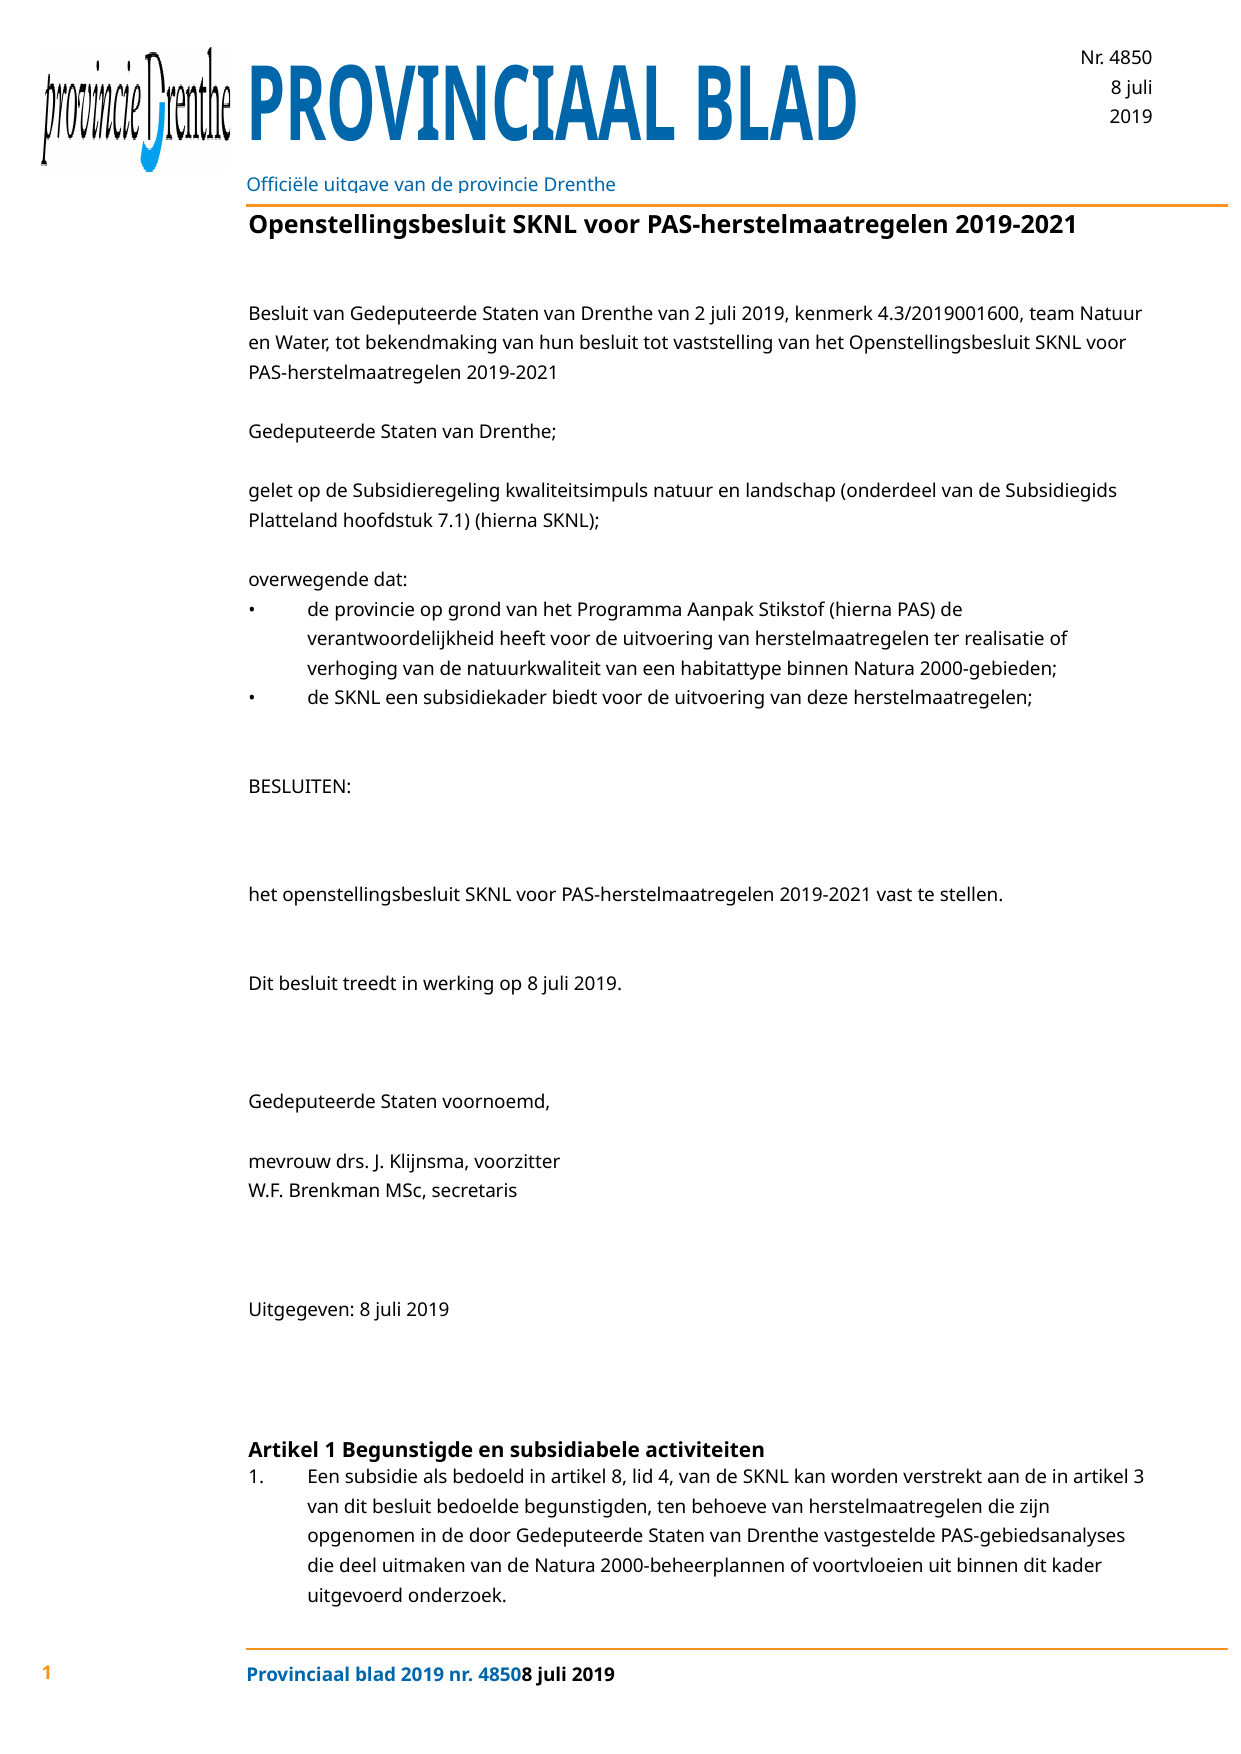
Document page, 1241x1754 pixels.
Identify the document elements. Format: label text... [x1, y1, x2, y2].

text overwegende dat: [248, 566, 1152, 592]
text Gedeputeerde Staten van Drenthe; [248, 418, 1152, 444]
picture [41, 47, 231, 172]
list de provincie op grond van het Programma Aanpak Stikstof (hierna PAS) de verantwoordelijkheid heeft voor de uitvoering van herstelmaatregelen ter realisatie of verhoging van de natuurkwaliteit van een habitattype binnen Natura 2000-gebieden; [248, 596, 1152, 681]
text Gedeputeerde Staten voornoemd, [248, 1089, 1152, 1114]
list de SKNL een subsidiekader biedt voor de uitvoering van deze herstelmaatregelen; [248, 684, 1152, 710]
text BESLUITEN: [248, 773, 1152, 799]
text Openstellingsbesluit SKNL voor PAS-herstelmaatregelen 2019-2021 [248, 207, 1152, 241]
text Artikel 1 Begunstigde en subsidiabele activiteiten [248, 1435, 1152, 1463]
list Een subsidie als bedoeld in artikel 8, lid 4, van de SKNL kan worden verstrekt aan de in artikel 3 van dit besluit bedoelde begunstigden, ten behoeve van herstelmaatregelen die zijn opgenomen in de door Gedeputeerde Staten van Drenthe vastgestelde PAS-gebiedsanalyses die deel uitmaken van de Natura 2000-beheerplannen of voortvloeien uit binnen dit kader uitgevoerd onderzoek. [248, 1463, 1152, 1607]
text het openstellingsbesluit SKNL voor PAS-herstelmaatregelen 2019-2021 vast te stellen. [248, 882, 1152, 907]
text Besluit van Gedeputeerde Staten van Drenthe van 2 juli 2019, kenmerk 4.3/2019001600, team Natuur en Water, tot bekendmaking van hun besluit tot vaststelling van het Openstellingsbesluit SKNL voor PAS-herstelmaatregelen 2019-2021 [248, 300, 1152, 385]
text Dit besluit treedt in werking op 8 juli 2019. [248, 970, 1152, 996]
text gelet op de Subsidieregeling kwaliteitsimpuls natuur en landschap (onderdeel van de Subsidiegids Platteland hoofdstuk 7.1) (hierna SKNL); [248, 477, 1152, 533]
text Uitgegeven: 8 juli 2019 [248, 1296, 1152, 1322]
text mevrouw drs. J. Klijnsma, voorzitter [248, 1148, 1152, 1174]
text W.F. Brenkman MSc, secretaris [248, 1177, 1152, 1203]
